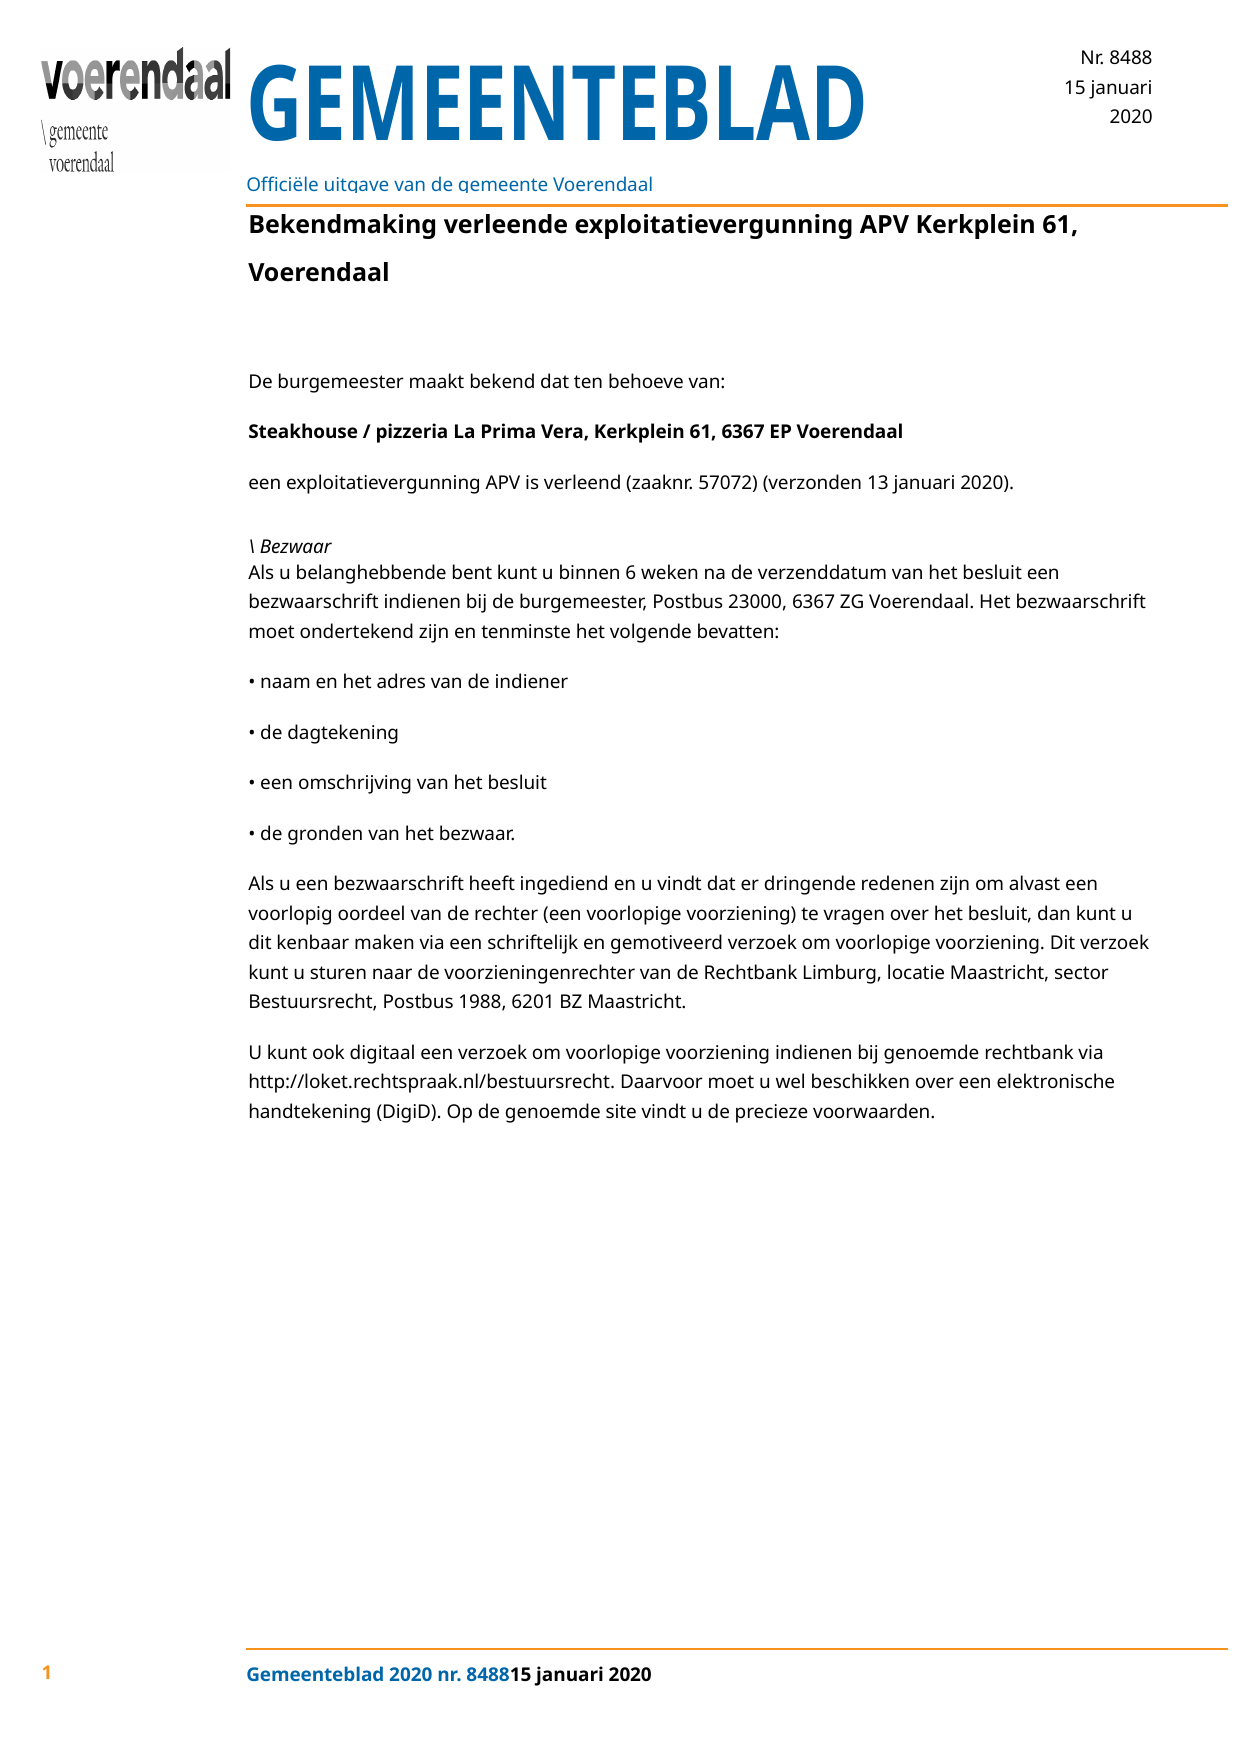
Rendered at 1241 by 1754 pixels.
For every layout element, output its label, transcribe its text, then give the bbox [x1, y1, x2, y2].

text \ Bezwaar [248, 533, 1152, 559]
text • de gronden van het bezwaar. [248, 820, 1152, 845]
text • een omschrijving van het besluit [248, 769, 1152, 795]
text Steakhouse / pizzeria La Prima Vera, Kerkplein 61, 6367 EP Voerendaal [248, 419, 1152, 444]
text Als u een bezwaarschrift heeft ingediend en u vindt dat er dringende redenen zijn om alvast een voorlopig oordeel van de rechter (een voorlopige voorziening) te vragen over het besluit, dan kunt u dit kenbaar maken via een schriftelijk en gemotiveerd verzoek om voorlopige voorziening. Dit verzoek kunt u sturen naar de voorzieningenrechter van de Rechtbank Limburg, locatie Maastricht, sector Bestuursrecht, Postbus 1988, 6201 BZ Maastricht. [248, 870, 1152, 1014]
text De burgemeester maakt bekend dat ten behoeve van: [248, 368, 1152, 394]
text een exploitatievergunning APV is verleend (zaaknr. 57072) (verzonden 13 januari 2020). [248, 469, 1152, 495]
picture [41, 47, 231, 172]
text • de dagtekening [248, 719, 1152, 744]
text • naam en het adres van de indiener [248, 668, 1152, 694]
text Bekendmaking verleende exploitatievergunning APV Kerkplein 61, Voerendaal [248, 207, 1152, 288]
text Als u belanghebbende bent kunt u binnen 6 weken na de verzenddatum van het besluit een bezwaarschrift indienen bij de burgemeester, Postbus 23000, 6367 ZG Voerendaal. Het bezwaarschrift moet ondertekend zijn en tenminste het volgende bevatten: [248, 559, 1152, 644]
text U kunt ook digitaal een verzoek om voorlopige voorziening indienen bij genoemde rechtbank via http://loket.rechtspraak.nl/bestuursrecht. Daarvoor moet u wel beschikken over een elektronische handtekening (DigiD). Op de genoemde site vindt u de precieze voorwaarden. [248, 1039, 1152, 1124]
